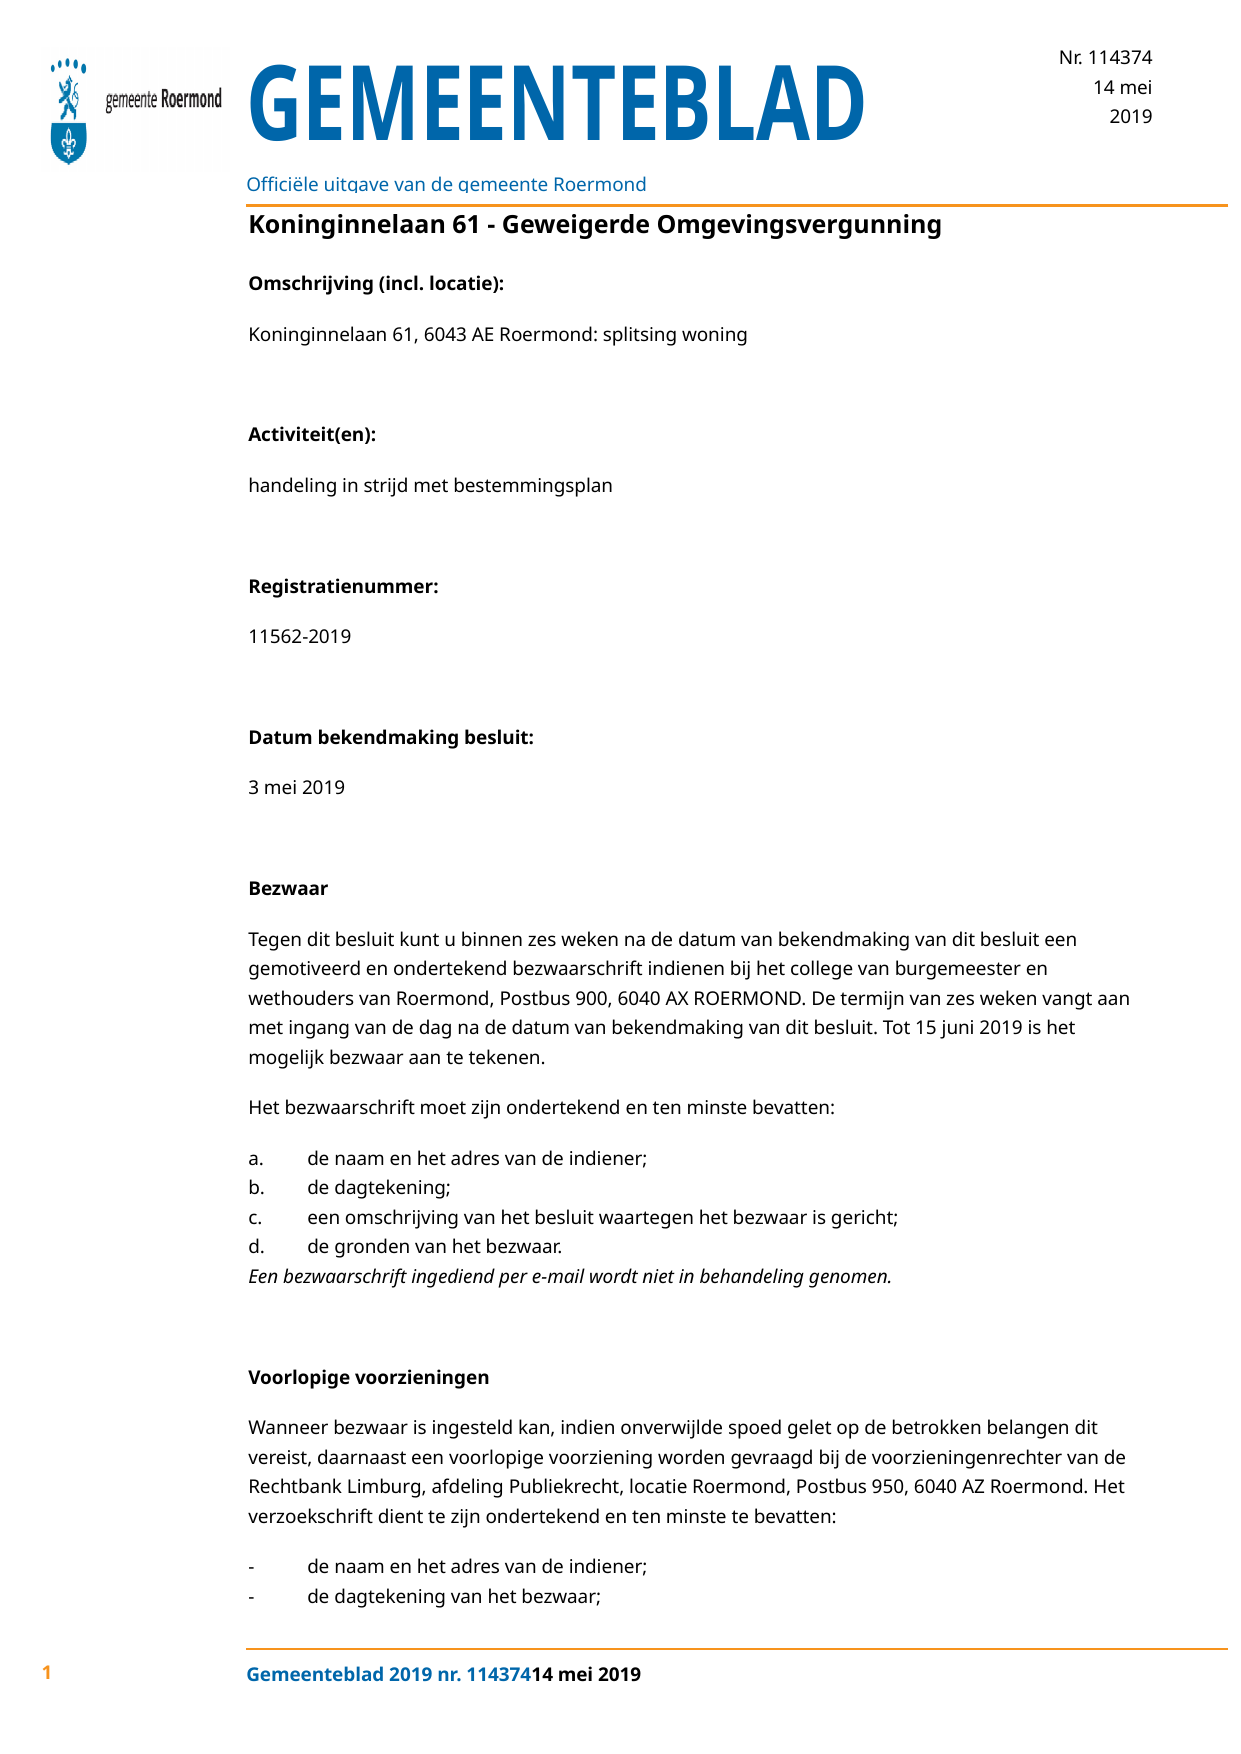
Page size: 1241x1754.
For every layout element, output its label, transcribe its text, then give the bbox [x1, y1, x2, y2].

text handeling in strijd met bestemmingsplan [248, 472, 1152, 498]
text Tegen dit besluit kunt u binnen zes weken na de datum van bekendmaking van dit besluit een gemotiveerd en ondertekend bezwaarschrift indienen bij het college van burgemeester en wethouders van Roermond, Postbus 900, 6040 AX ROERMOND. De termijn van zes weken vangt aan met ingang van de dag na de datum van bekendmaking van dit besluit. Tot 15 juni 2019 is het mogelijk bezwaar aan te tekenen. [248, 926, 1152, 1070]
list de naam en het adres van de indiener; [248, 1145, 1152, 1171]
picture [41, 47, 231, 172]
text Registratienummer: [248, 573, 1152, 598]
text 3 mei 2019 [248, 774, 1152, 800]
text Datum bekendmaking besluit: [248, 724, 1152, 750]
text Koninginnelaan 61 - Geweigerde Omgevingsvergunning [248, 207, 1152, 241]
text Koninginnelaan 61, 6043 AE Roermond: splitsing woning [248, 321, 1152, 346]
list de dagtekening; [248, 1174, 1152, 1200]
text Het bezwaarschrift moet zijn ondertekend en ten minste bevatten: [248, 1094, 1152, 1120]
list de gronden van het bezwaar. [248, 1234, 1152, 1259]
list de naam en het adres van de indiener; [248, 1554, 1152, 1579]
text Omschrijving (incl. locatie): [248, 270, 1152, 296]
text Voorlopige voorzieningen [248, 1364, 1152, 1390]
text 11562-2019 [248, 623, 1152, 649]
text Een bezwaarschrift ingediend per e-mail wordt niet in behandeling genomen. [248, 1263, 1152, 1289]
list de dagtekening van het bezwaar; [248, 1583, 1152, 1609]
list een omschrijving van het besluit waartegen het bezwaar is gericht; [248, 1204, 1152, 1230]
text Bezwaar [248, 875, 1152, 901]
text Wanneer bezwaar is ingesteld kan, indien onverwijlde spoed gelet op de betrokken belangen dit vereist, daarnaast een voorlopige voorziening worden gevraagd bij de voorzieningenrechter van de Rechtbank Limburg, afdeling Publiekrecht, locatie Roermond, Postbus 950, 6040 AZ Roermond. Het verzoekschrift dient te zijn ondertekend en ten minste te bevatten: [248, 1414, 1152, 1529]
text Activiteit(en): [248, 422, 1152, 447]
